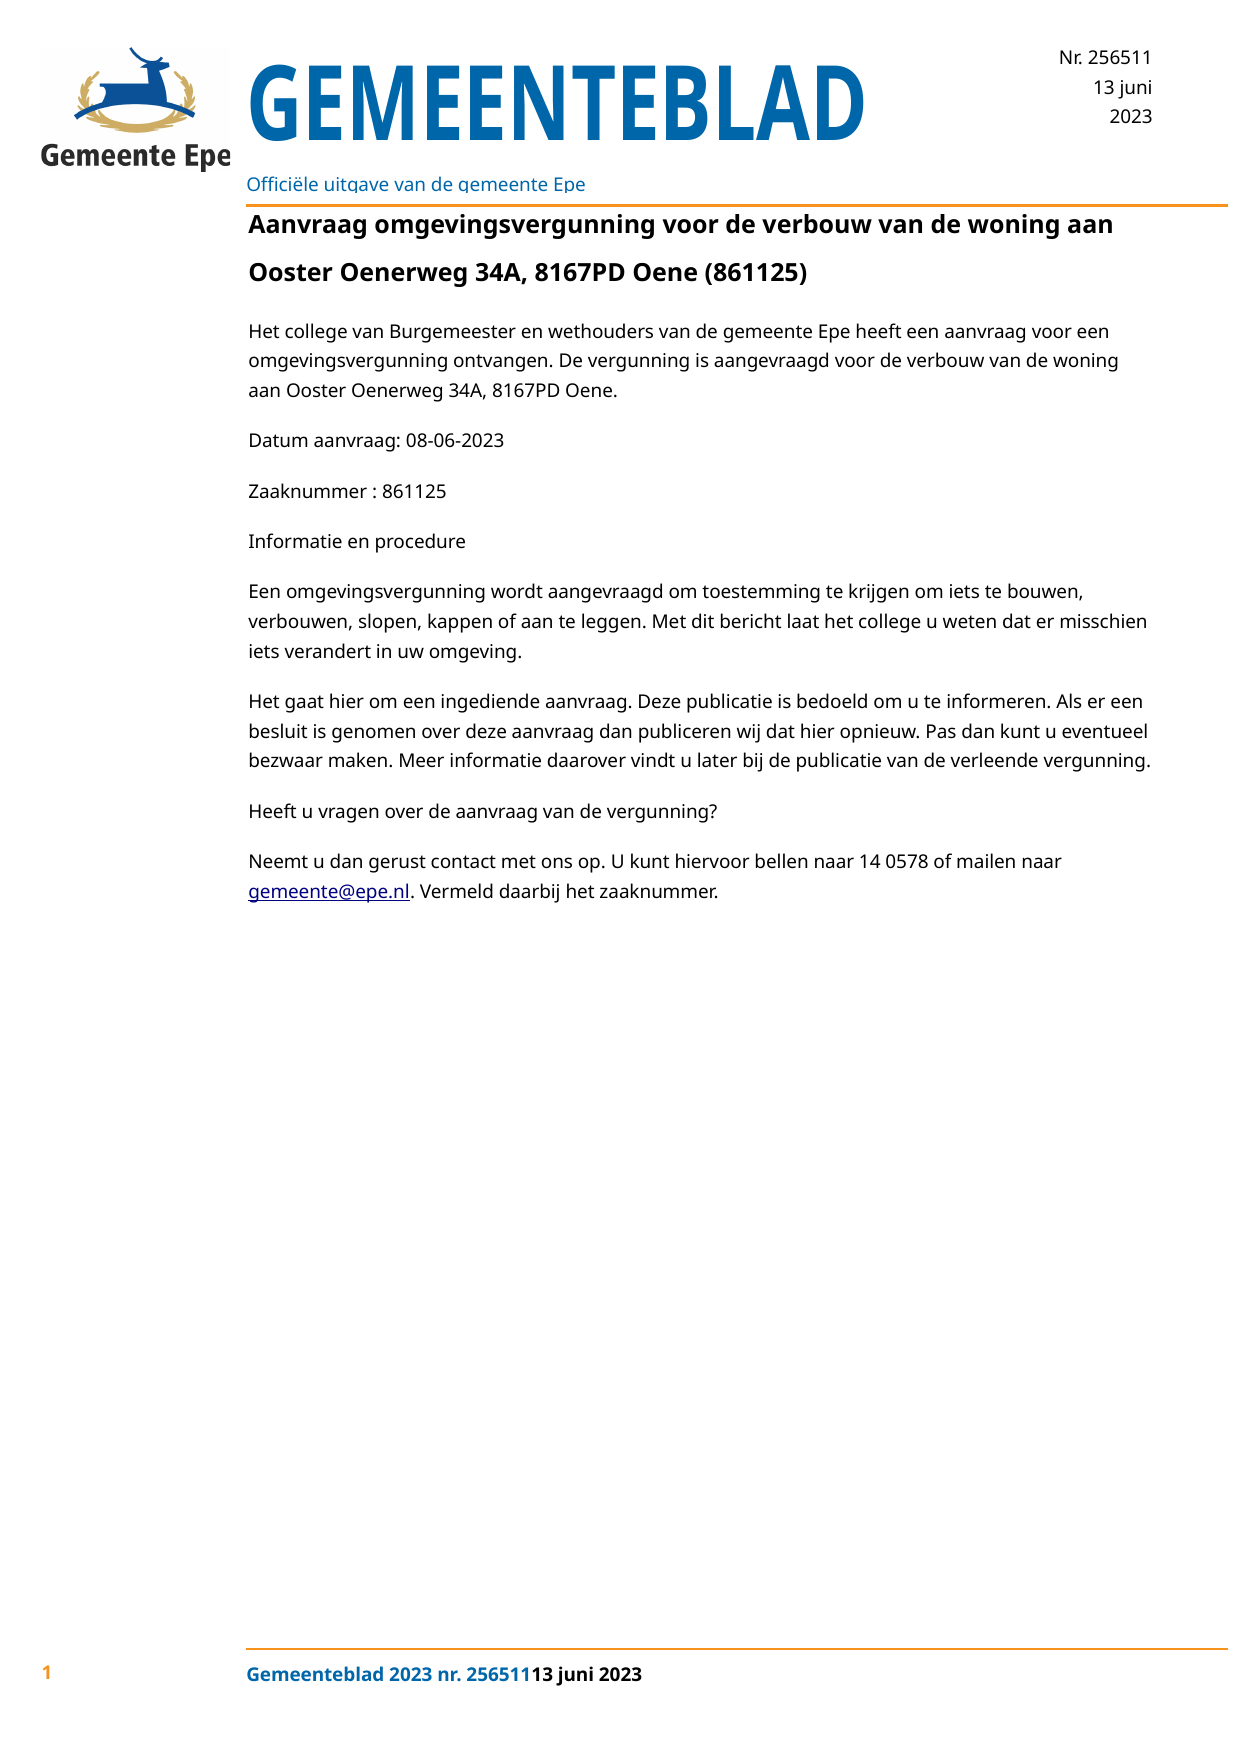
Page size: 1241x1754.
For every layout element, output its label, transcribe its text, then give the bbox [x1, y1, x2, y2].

text Heeft u vragen over de aanvraag van de vergunning? [248, 798, 1152, 824]
text Aanvraag omgevingsvergunning voor de verbouw van de woning aan Ooster Oenerweg 34A, 8167PD Oene (861125) [248, 207, 1152, 288]
text Datum aanvraag: 08-06-2023 [248, 427, 1152, 453]
picture [41, 47, 231, 172]
text Zaaknummer : 861125 [248, 478, 1152, 504]
text Neemt u dan gerust contact met ons op. U kunt hiervoor bellen naar 14 0578 of mailen naar gemeente@epe.nl. Vermeld daarbij het zaaknummer. [248, 848, 1152, 904]
text Het college van Burgemeester en wethouders van de gemeente Epe heeft een aanvraag voor een omgevingsvergunning ontvangen. De vergunning is aangevraagd voor de verbouw van de woning aan Ooster Oenerweg 34A, 8167PD Oene. [248, 318, 1152, 403]
text Informatie en procedure [248, 528, 1152, 554]
text Het gaat hier om een ingediende aanvraag. Deze publicatie is bedoeld om u te informeren. Als er een besluit is genomen over deze aanvraag dan publiceren wij dat hier opnieuw. Pas dan kunt u eventueel bezwaar maken. Meer informatie daarover vindt u later bij de publicatie van de verleende vergunning. [248, 688, 1152, 773]
text Een omgevingsvergunning wordt aangevraagd om toestemming te krijgen om iets te bouwen, verbouwen, slopen, kappen of aan te leggen. Met dit bericht laat het college u weten dat er misschien iets verandert in uw omgeving. [248, 579, 1152, 664]
